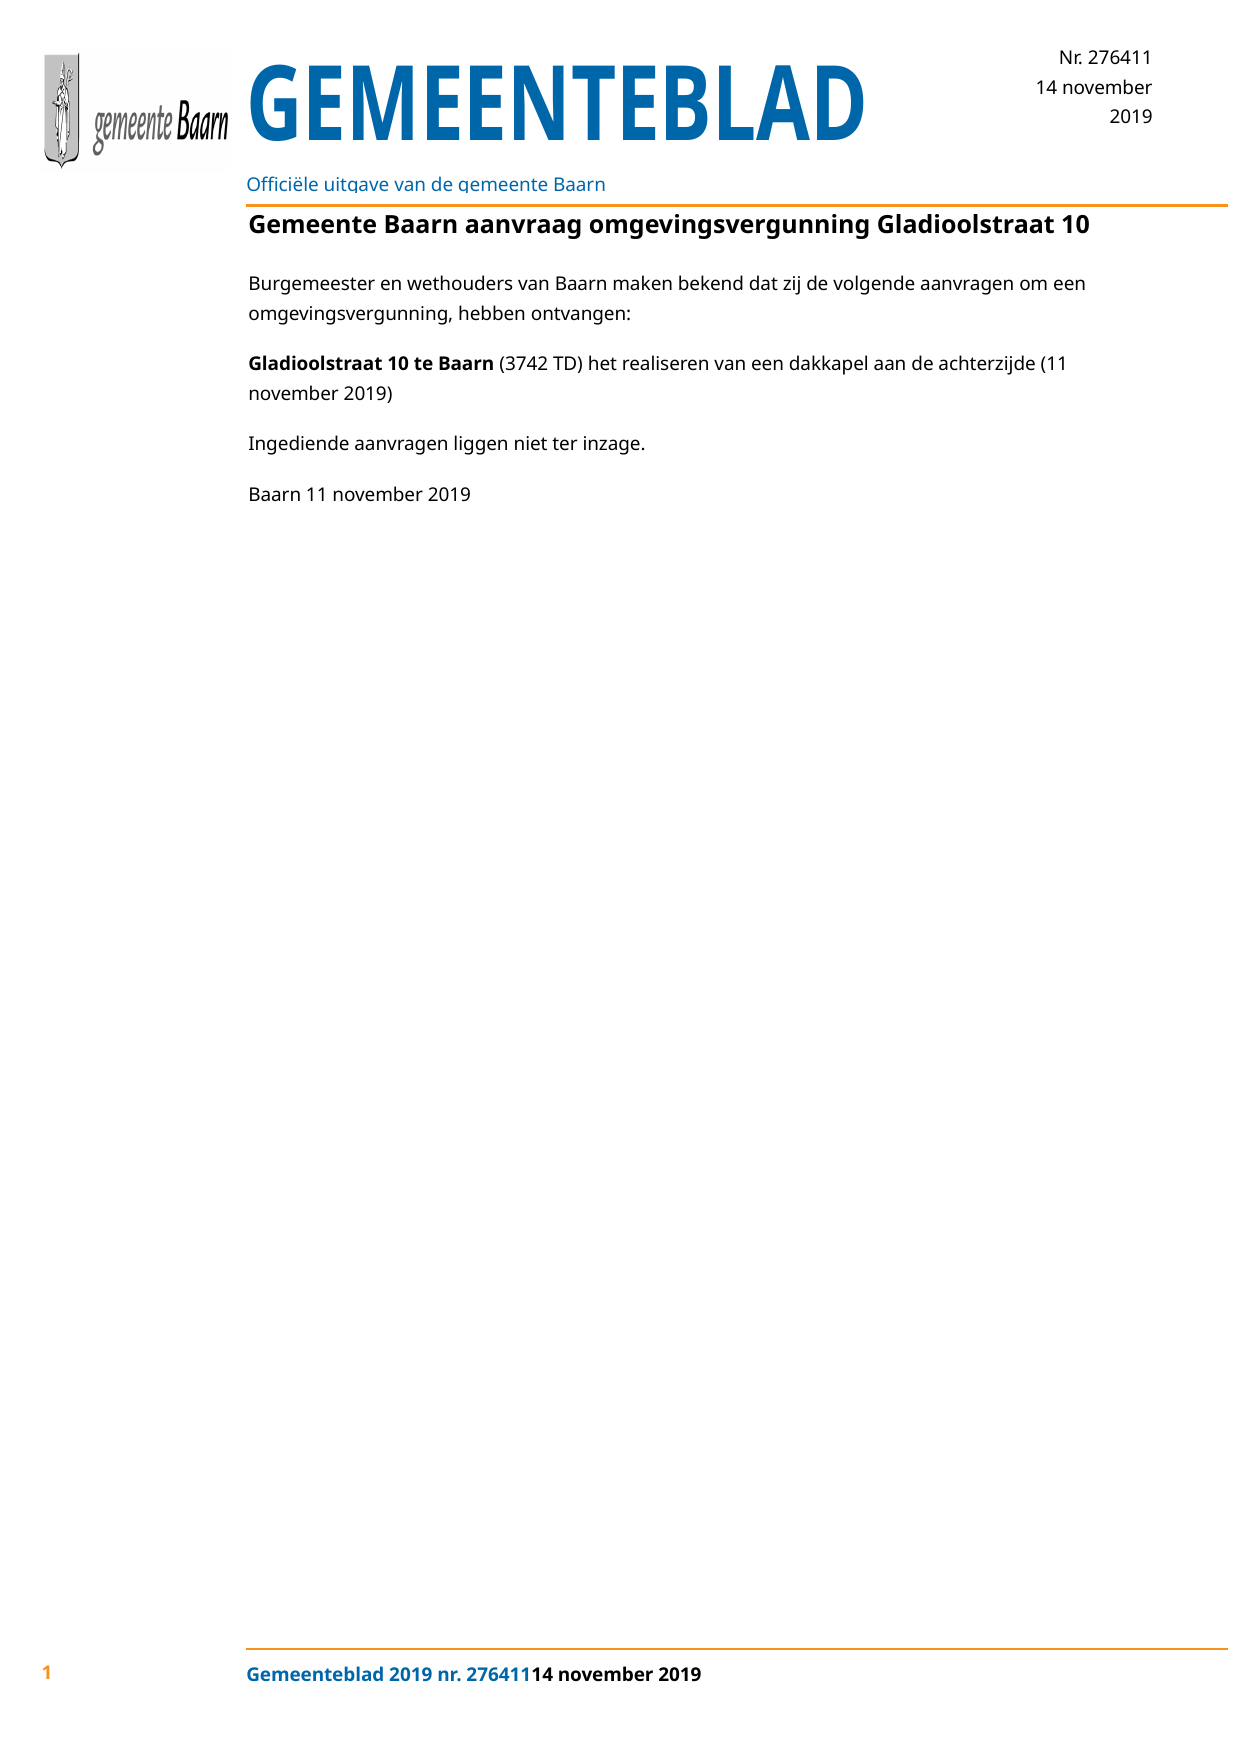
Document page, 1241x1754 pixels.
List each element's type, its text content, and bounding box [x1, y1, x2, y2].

text Burgemeester en wethouders van Baarn maken bekend dat zij de volgende aanvragen om een omgevingsvergunning, hebben ontvangen: [248, 270, 1152, 326]
text Ingediende aanvragen liggen niet ter inzage. [248, 430, 1152, 456]
text Baarn 11 november 2019 [248, 481, 1152, 506]
text Gemeente Baarn aanvraag omgevingsvergunning Gladioolstraat 10 [248, 207, 1152, 241]
text Gladioolstraat 10 te Baarn (3742 TD) het realiseren van een dakkapel aan de achterzijde (11 november 2019) [248, 350, 1152, 406]
picture [41, 47, 231, 172]
